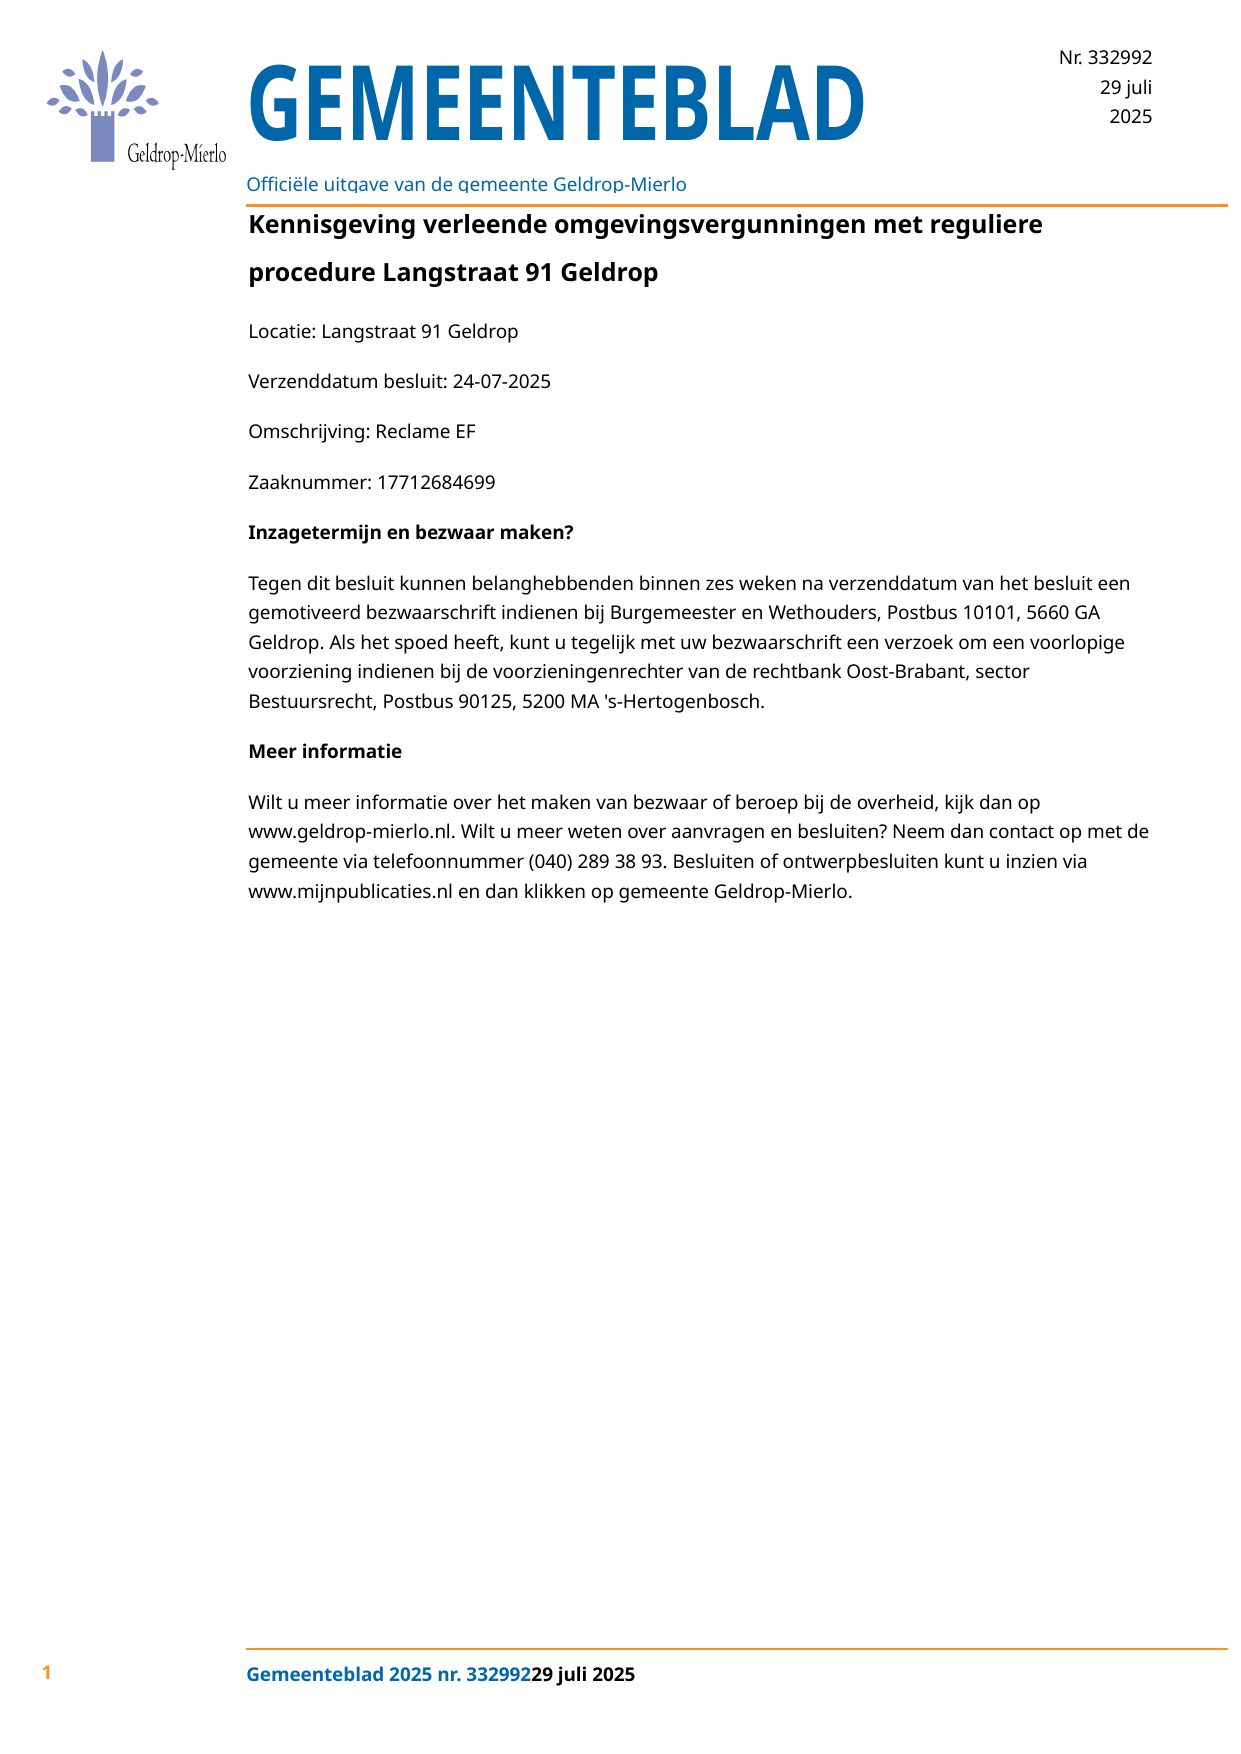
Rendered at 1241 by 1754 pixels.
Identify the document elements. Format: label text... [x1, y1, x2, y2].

text Zaaknummer: 17712684699 [248, 469, 1152, 495]
text Kennisgeving verleende omgevingsvergunningen met reguliere procedure Langstraat 91 Geldrop [248, 207, 1152, 288]
text Omschrijving: Reclame EF [248, 419, 1152, 444]
text Verzenddatum besluit: 24-07-2025 [248, 368, 1152, 394]
text Tegen dit besluit kunnen belanghebbenden binnen zes weken na verzenddatum van het besluit een gemotiveerd bezwaarschrift indienen bij Burgemeester en Wethouders, Postbus 10101, 5660 GA Geldrop. Als het spoed heeft, kunt u tegelijk met uw bezwaarschrift een verzoek om een voorlopige voorziening indienen bij de voorzieningenrechter van de rechtbank Oost-Brabant, sector Bestuursrecht, Postbus 90125, 5200 MA 's-Hertogenbosch. [248, 570, 1152, 714]
text Locatie: Langstraat 91 Geldrop [248, 318, 1152, 344]
text Inzagetermijn en bezwaar maken? [248, 519, 1152, 545]
text Meer informatie [248, 739, 1152, 764]
text Wilt u meer informatie over het maken van bezwaar of beroep bij de overheid, kijk dan op www.geldrop-mierlo.nl. Wilt u meer weten over aanvragen en besluiten? Neem dan contact op met de gemeente via telefoonnummer (040) 289 38 93. Besluiten of ontwerpbesluiten kunt u inzien via www.mijnpublicaties.nl en dan klikken op gemeente Geldrop-Mierlo. [248, 789, 1152, 904]
picture [41, 47, 231, 172]
